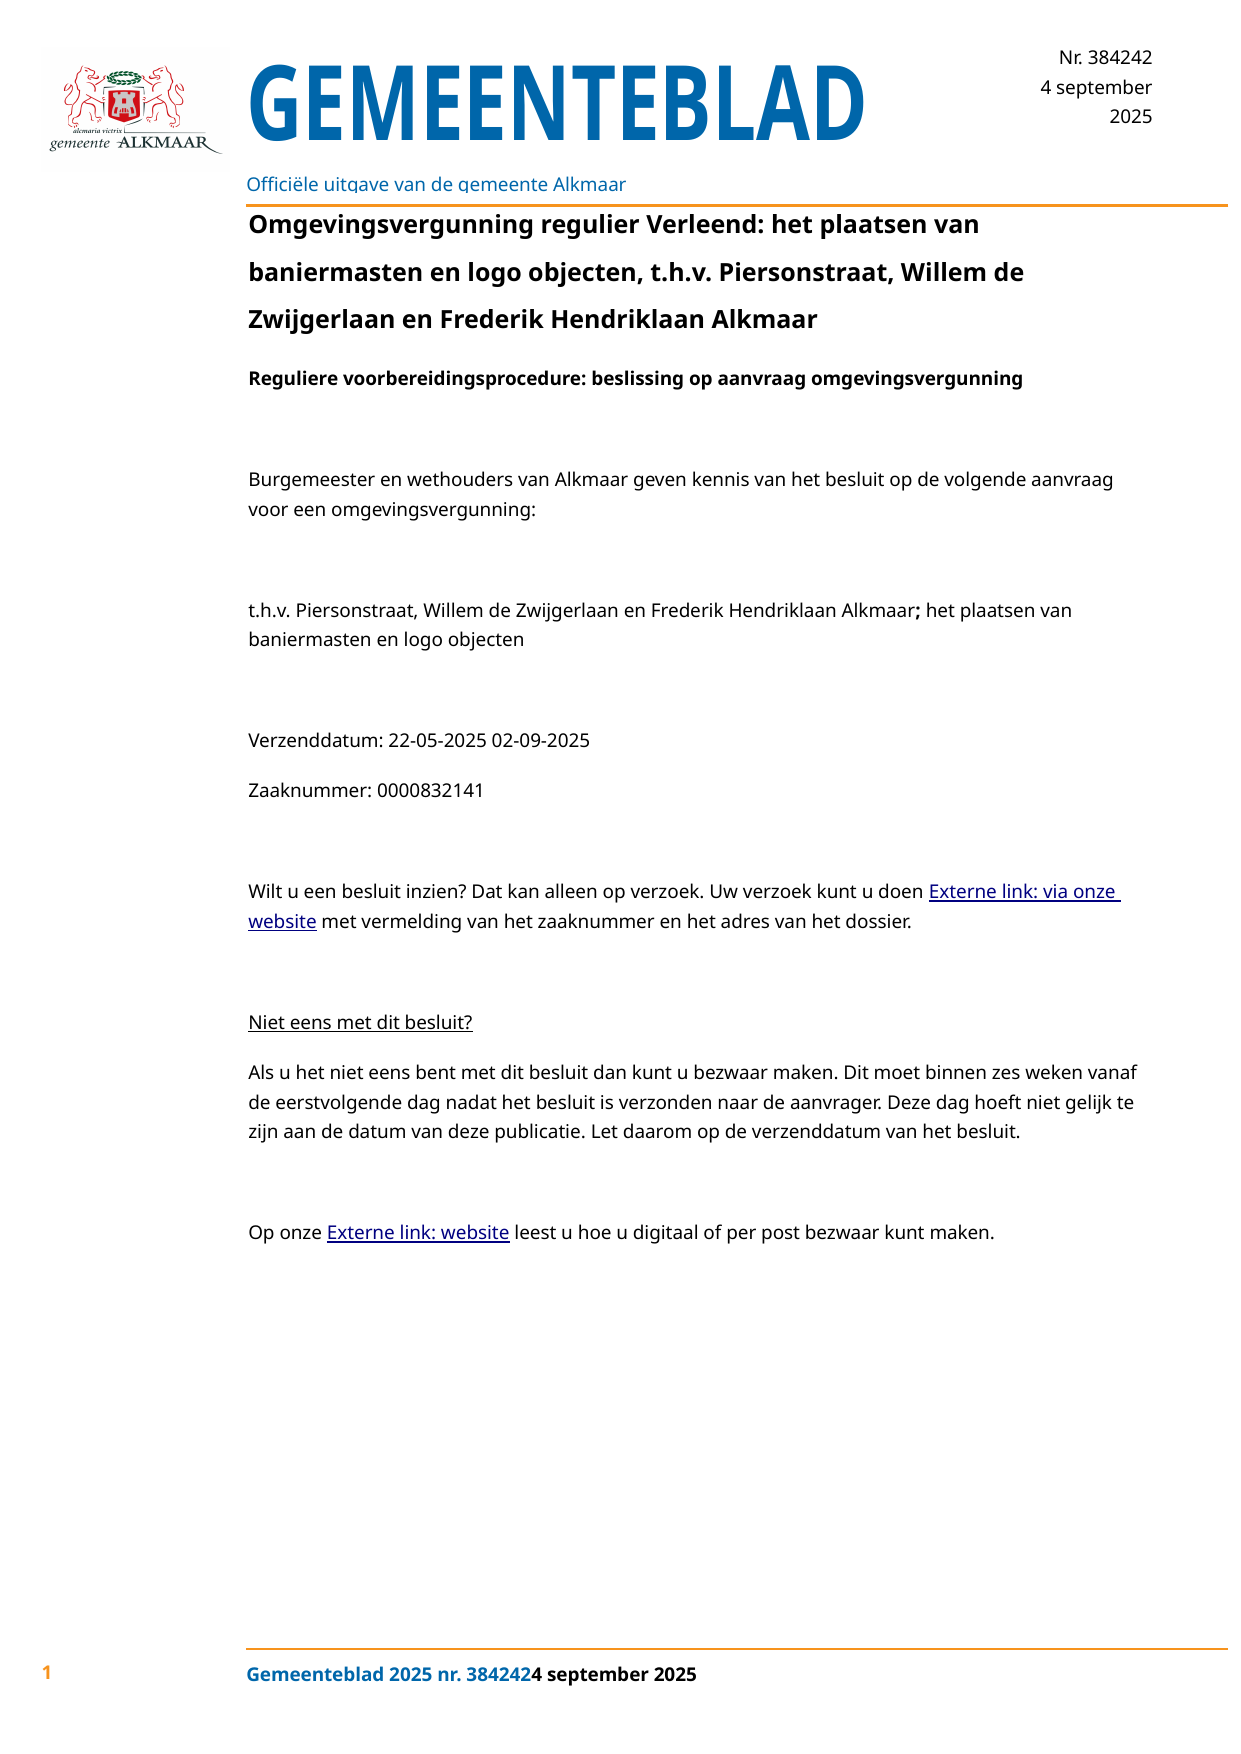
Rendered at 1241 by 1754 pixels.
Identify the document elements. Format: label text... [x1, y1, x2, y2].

text t.h.v. Piersonstraat, Willem de Zwijgerlaan en Frederik Hendriklaan Alkmaar; het plaatsen van baniermasten en logo objecten [248, 597, 1152, 652]
text Als u het niet eens bent met dit besluit dan kunt u bezwaar maken. Dit moet binnen zes weken vanaf de eerstvolgende dag nadat het besluit is verzonden naar de aanvrager. Deze dag hoeft niet gelijk te zijn aan de datum van deze publicatie. Let daarom op de verzenddatum van het besluit. [248, 1059, 1152, 1144]
text Zaaknummer: 0000832141 [248, 778, 1152, 803]
text Op onze Externe link: website leest u hoe u digitaal of per post bezwaar kunt maken. [248, 1219, 1152, 1245]
text Verzenddatum: 22-05-2025 02-09-2025 [248, 727, 1152, 753]
text Wilt u een besluit inzien? Dat kan alleen op verzoek. Uw verzoek kunt u doen Externe link: via onze website met vermelding van het zaaknummer en het adres van het dossier. [248, 878, 1152, 934]
picture [41, 47, 231, 172]
text Burgemeester en wethouders van Alkmaar geven kennis van het besluit op de volgende aanvraag voor een omgevingsvergunning: [248, 466, 1152, 522]
text Niet eens met dit besluit? [248, 1009, 1152, 1034]
text Omgevingsvergunning regulier Verleend: het plaatsen van baniermasten en logo objecten, t.h.v. Piersonstraat, Willem de Zwijgerlaan en Frederik Hendriklaan Alkmaar [248, 207, 1152, 336]
text Reguliere voorbereidingsprocedure: beslissing op aanvraag omgevingsvergunning [248, 366, 1152, 391]
